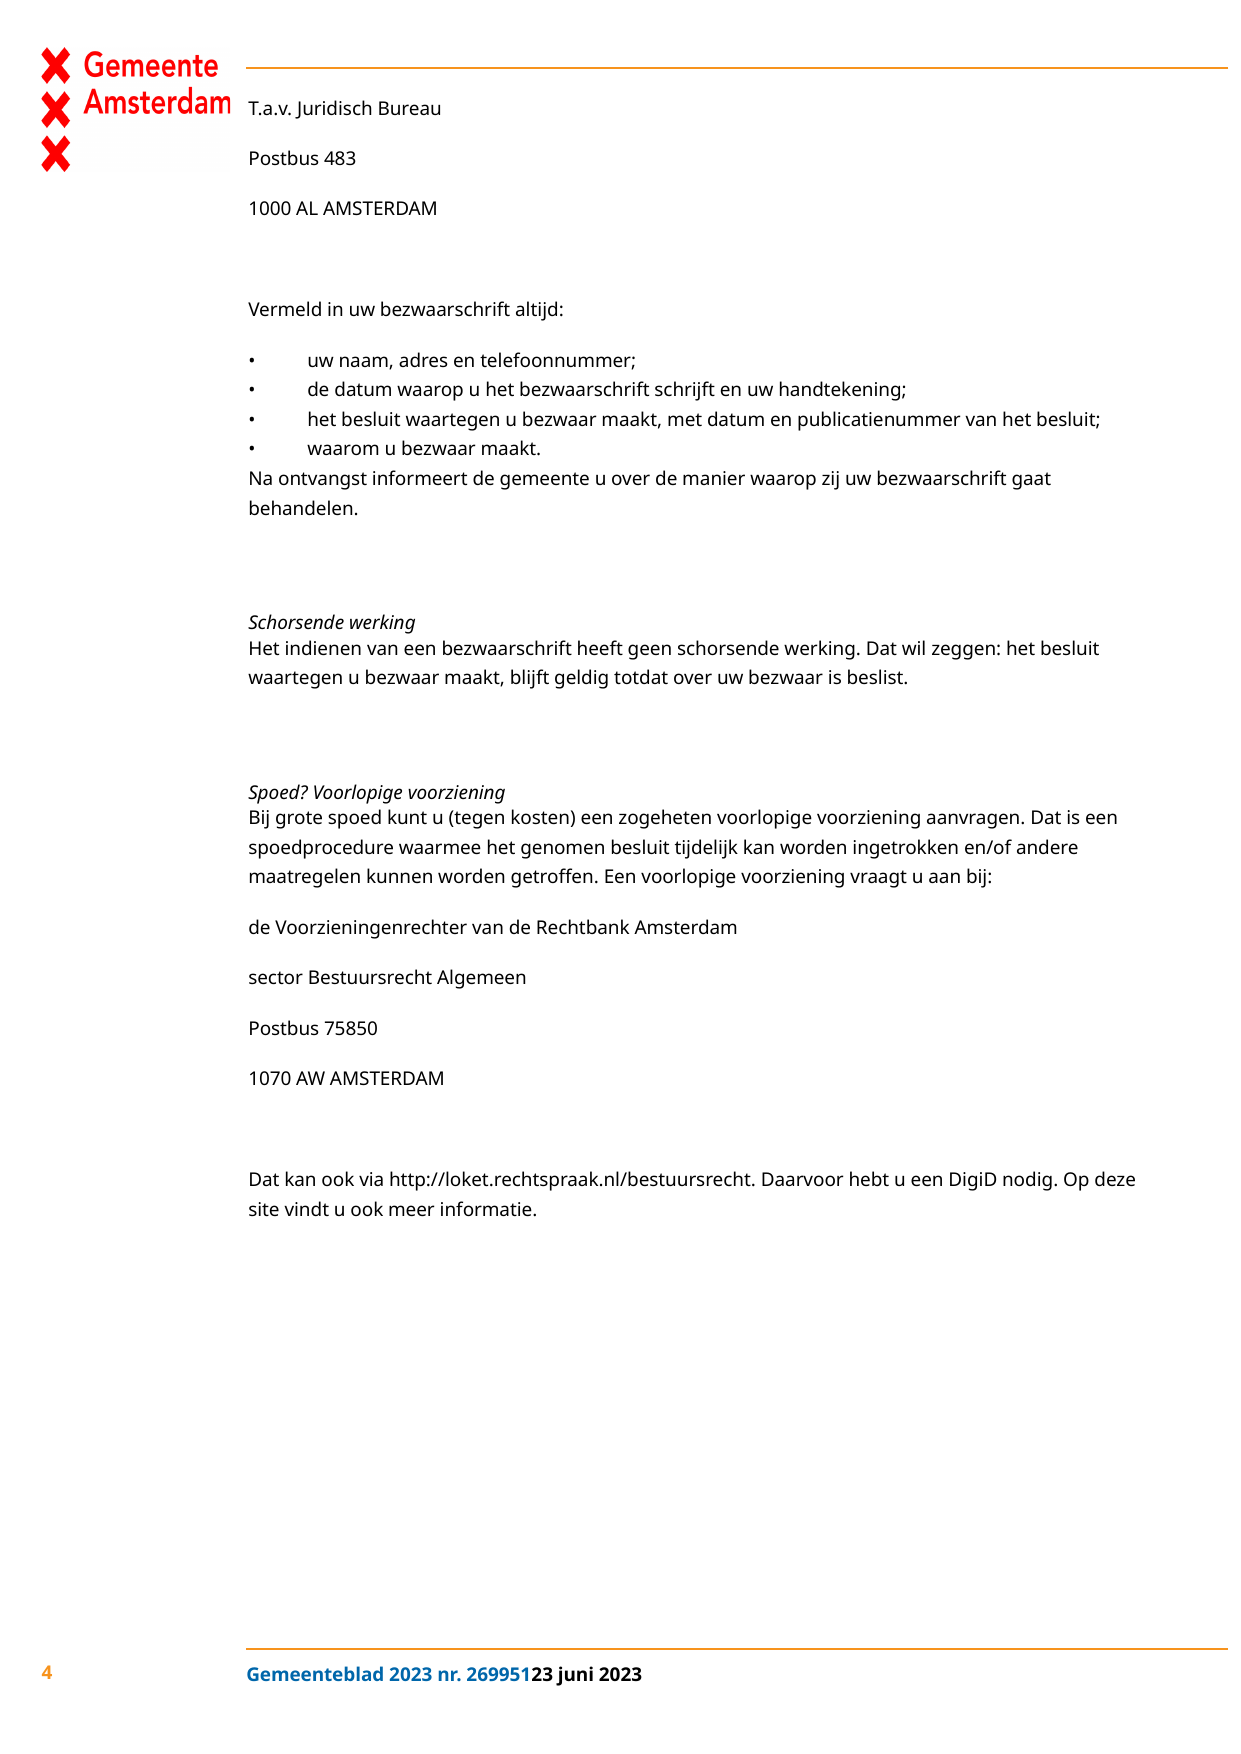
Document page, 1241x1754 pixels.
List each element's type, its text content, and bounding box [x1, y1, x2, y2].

text Vermeld in uw bezwaarschrift altijd: [248, 296, 1152, 322]
text 1000 AL AMSTERDAM [248, 196, 1152, 221]
picture [41, 47, 231, 172]
text Na ontvangst informeert de gemeente u over de manier waarop zij uw bezwaarschrift gaat behandelen. [248, 465, 1152, 521]
text Spoed? Voorlopige voorziening [248, 779, 1152, 804]
list de datum waarop u het bezwaarschrift schrijft en uw handtekening; [248, 376, 1152, 402]
text Schorsende werking [248, 609, 1152, 635]
text sector Bestuursrecht Algemeen [248, 964, 1152, 990]
text Dat kan ook via http://loket.rechtspraak.nl/bestuursrecht. Daarvoor hebt u een DigiD nodig. Op deze site vindt u ook meer informatie. [248, 1166, 1152, 1222]
list uw naam, adres en telefoonnummer; [248, 347, 1152, 373]
text Bij grote spoed kunt u (tegen kosten) een zogeheten voorlopige voorziening aanvragen. Dat is een spoedprocedure waarmee het genomen besluit tijdelijk kan worden ingetrokken en/of andere maatregelen kunnen worden getroffen. Een voorlopige voorziening vraagt u aan bij: [248, 804, 1152, 889]
text de Voorzieningenrechter van de Rechtbank Amsterdam [248, 914, 1152, 940]
text Postbus 483 [248, 145, 1152, 171]
list waarom u bezwaar maakt. [248, 436, 1152, 461]
text 1070 AW AMSTERDAM [248, 1065, 1152, 1091]
text Postbus 75850 [248, 1015, 1152, 1041]
text Het indienen van een bezwaarschrift heeft geen schorsende werking. Dat wil zeggen: het besluit waartegen u bezwaar maakt, blijft geldig totdat over uw bezwaar is beslist. [248, 635, 1152, 690]
list het besluit waartegen u bezwaar maakt, met datum en publicatienummer van het besluit; [248, 406, 1152, 432]
text T.a.v. Juridisch Bureau [248, 95, 1152, 121]
